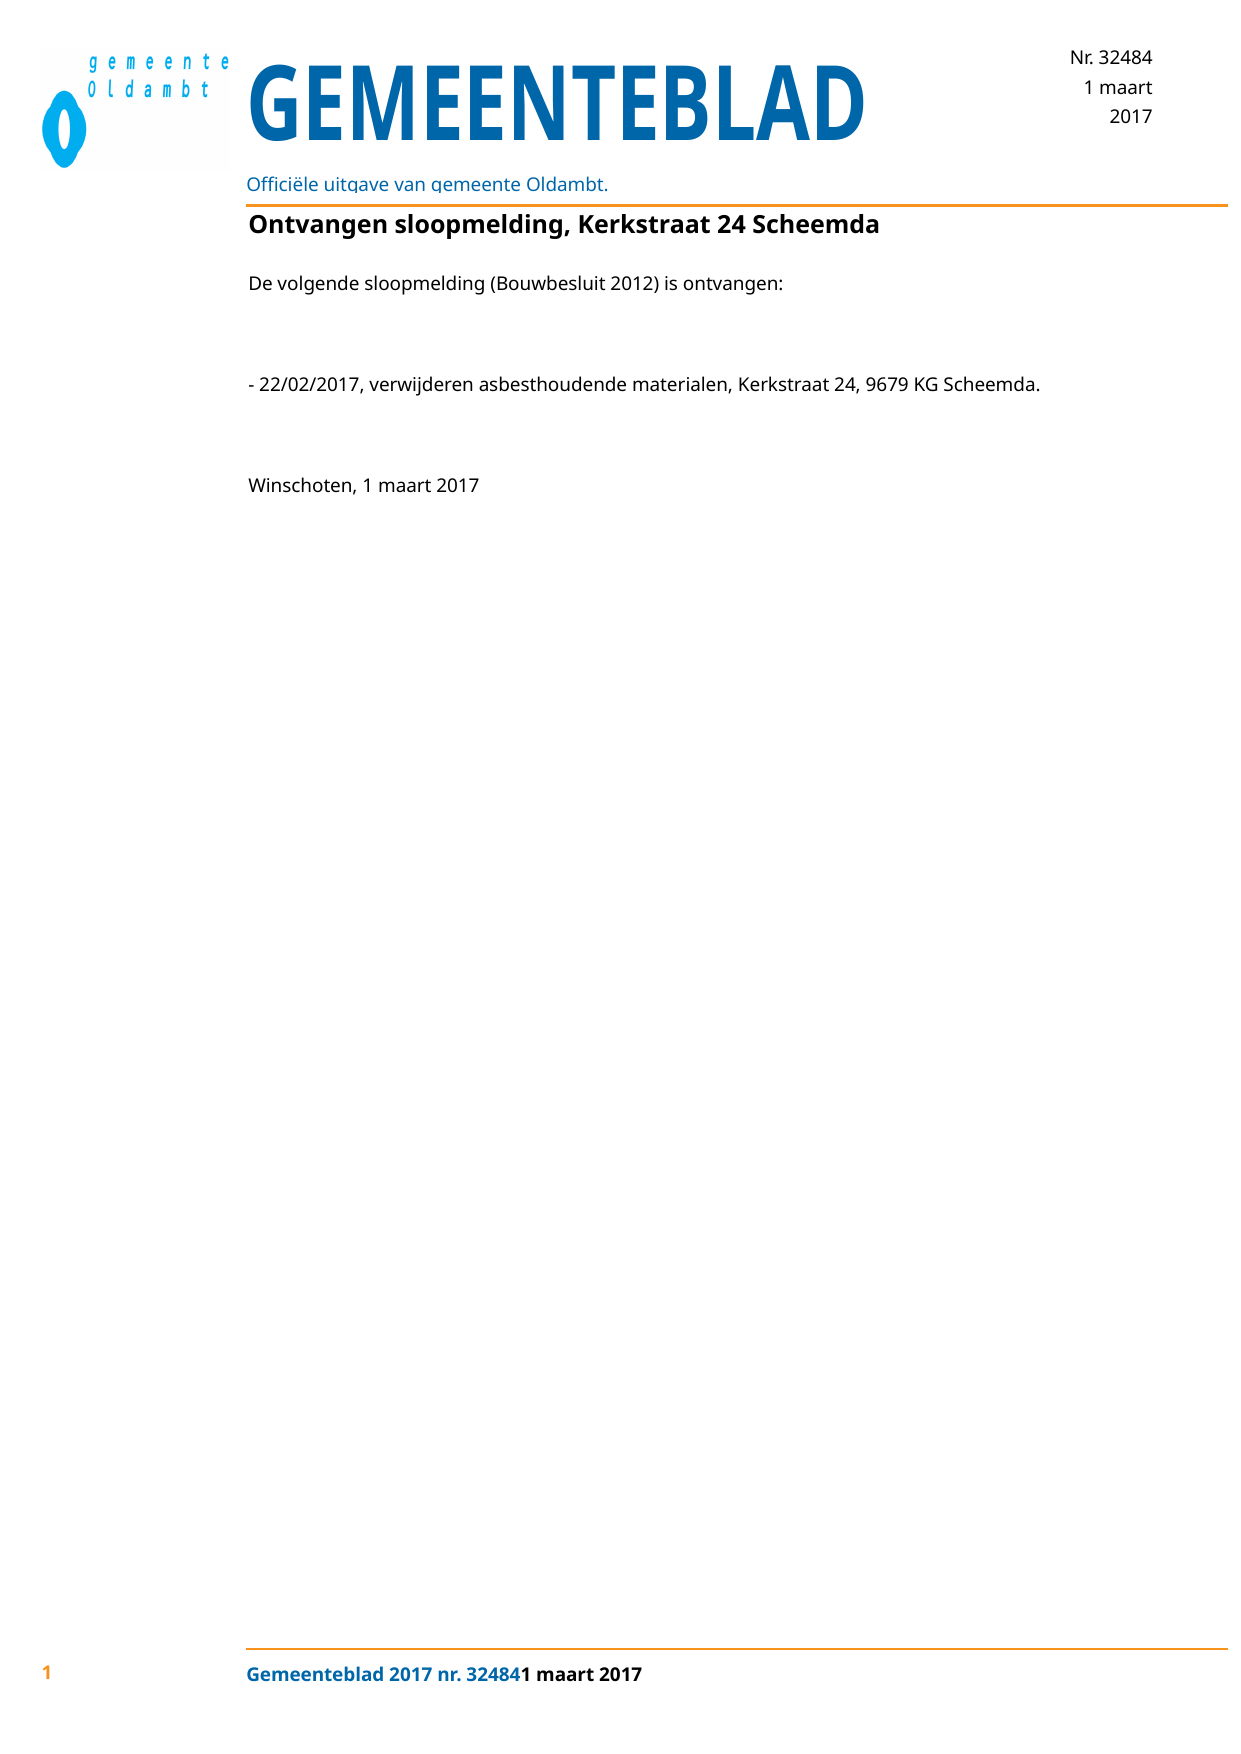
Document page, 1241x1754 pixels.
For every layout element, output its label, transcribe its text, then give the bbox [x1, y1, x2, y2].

text Ontvangen sloopmelding, Kerkstraat 24 Scheemda [248, 207, 1152, 241]
text De volgende sloopmelding (Bouwbesluit 2012) is ontvangen: [248, 270, 1152, 296]
text - 22/02/2017, verwijderen asbesthoudende materialen, Kerkstraat 24, 9679 KG Scheemda. [248, 371, 1152, 397]
text Winschoten, 1 maart 2017 [248, 472, 1152, 498]
picture [41, 47, 231, 172]
